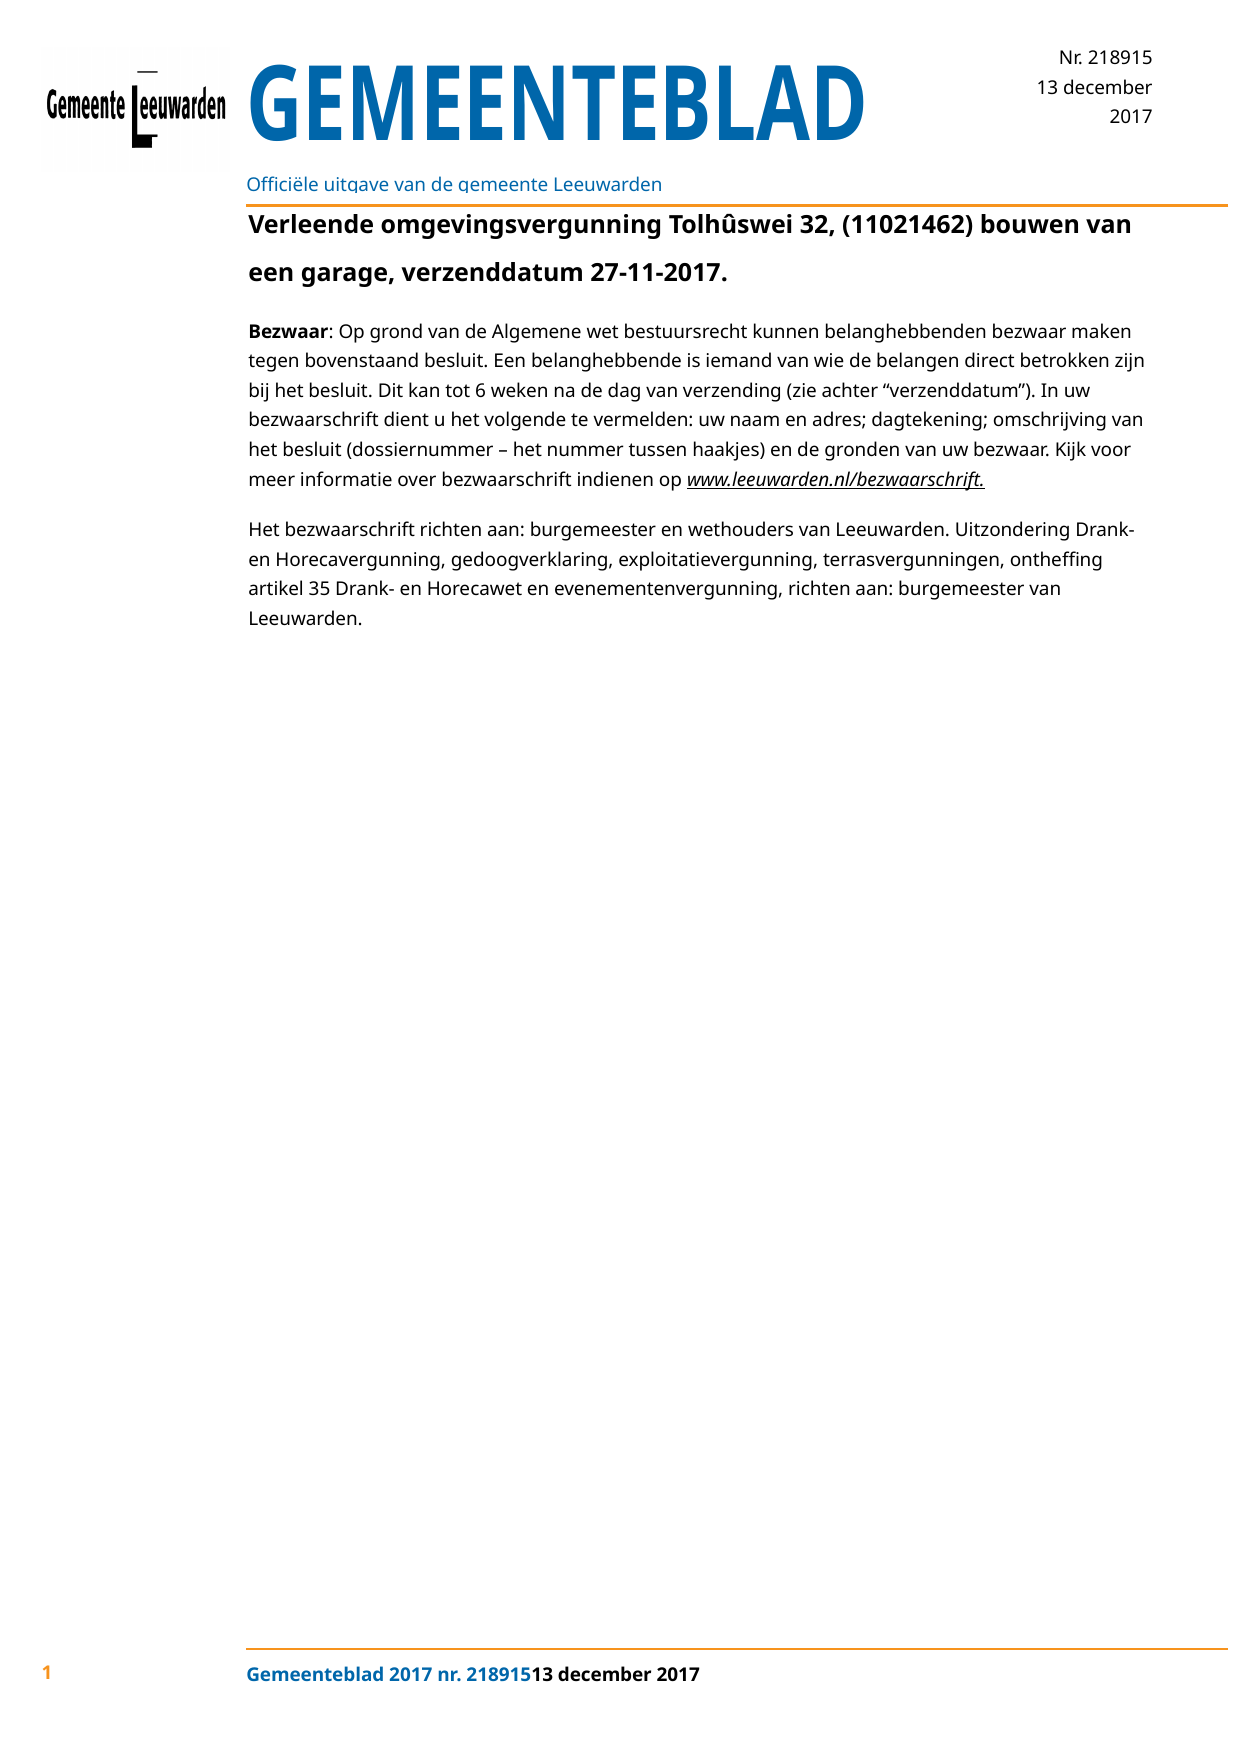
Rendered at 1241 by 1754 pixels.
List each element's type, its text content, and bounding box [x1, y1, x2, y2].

text Het bezwaarschrift richten aan: burgemeester en wethouders van Leeuwarden. Uitzondering Drank- en Horecavergunning, gedoogverklaring, exploitatievergunning, terrasvergunningen, ontheffing artikel 35 Drank- en Horecawet en evenementenvergunning, richten aan: burgemeester van Leeuwarden. [248, 516, 1152, 631]
text Bezwaar: Op grond van de Algemene wet bestuursrecht kunnen belanghebbenden bezwaar maken tegen bovenstaand besluit. Een belanghebbende is iemand van wie de belangen direct betrokken zijn bij het besluit. Dit kan tot 6 weken na de dag van verzending (zie achter “verzenddatum”). In uw bezwaarschrift dient u het volgende te vermelden: uw naam en adres; dagtekening; omschrijving van het besluit (dossiernummer – het nummer tussen haakjes) en de gronden van uw bezwaar. Kijk voor meer informatie over bezwaarschrift indienen op www.leeuwarden.nl/bezwaarschrift. [248, 318, 1152, 492]
picture [41, 47, 231, 172]
text Verleende omgevingsvergunning Tolhûswei 32, (11021462) bouwen van een garage, verzenddatum 27-11-2017. [248, 207, 1152, 288]
